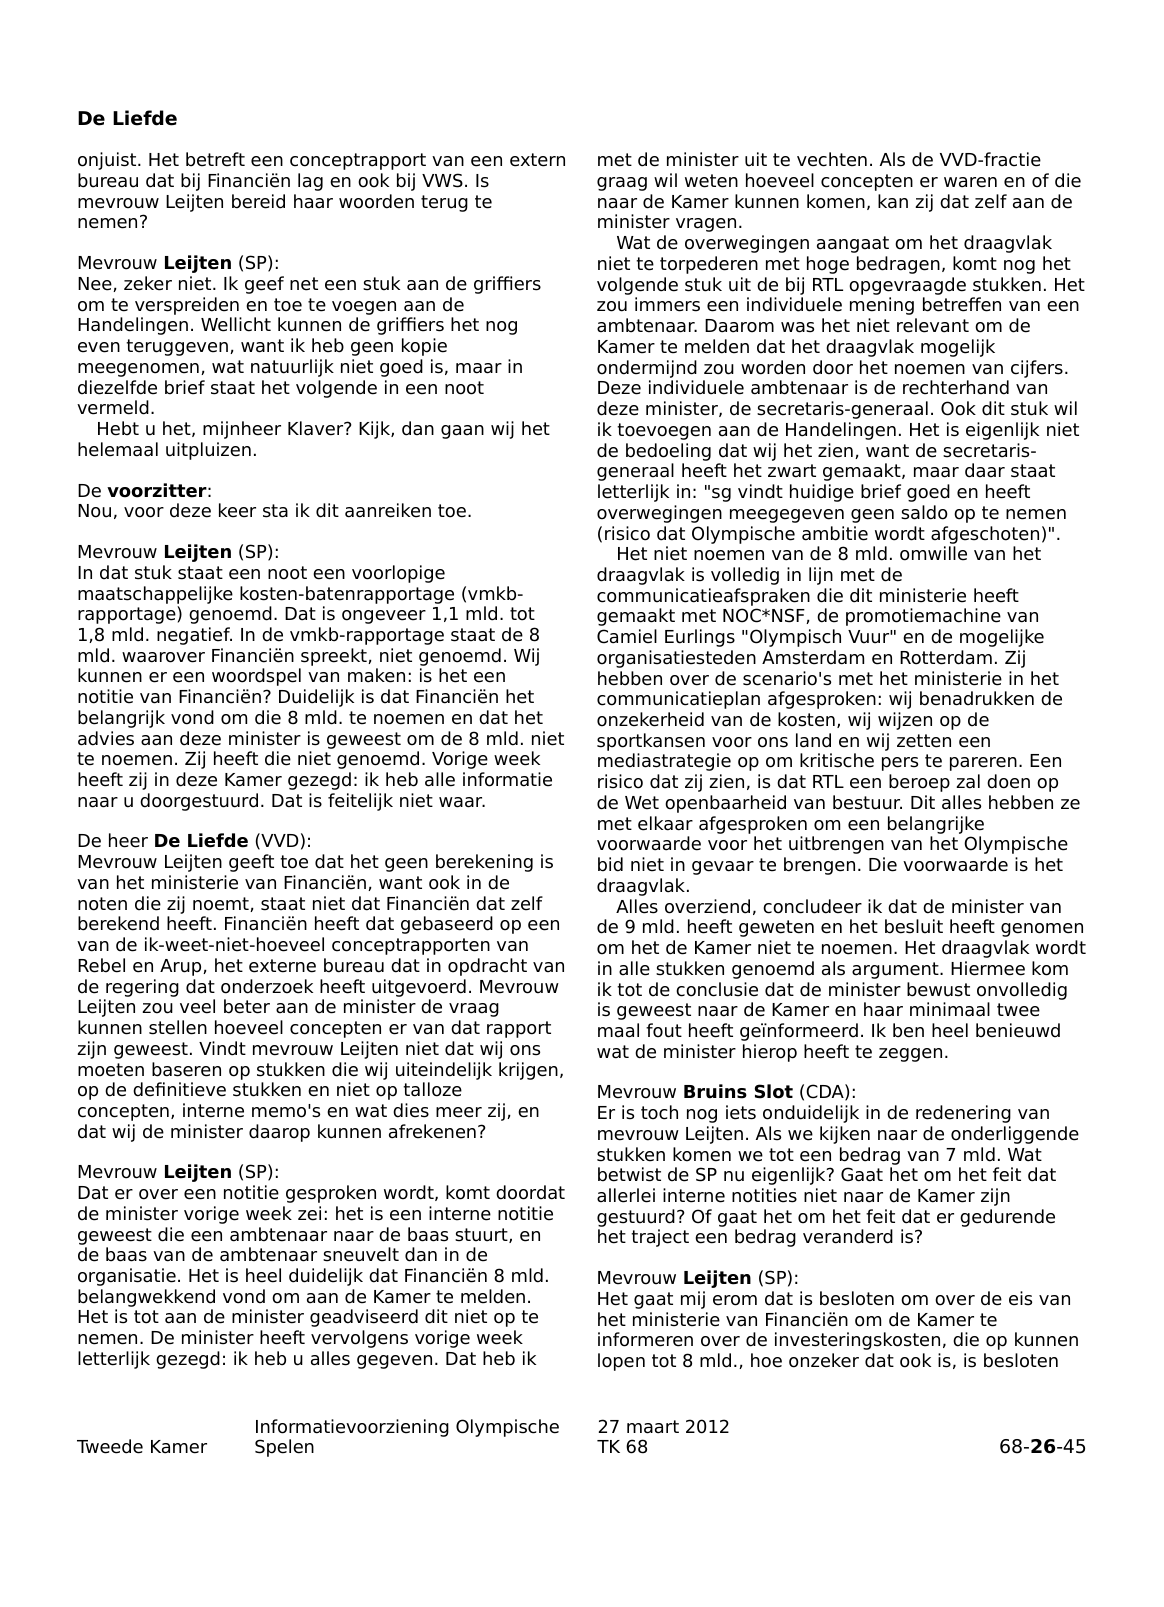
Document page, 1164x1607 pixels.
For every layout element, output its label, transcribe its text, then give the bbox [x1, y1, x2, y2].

text Het gaat mij erom dat is besloten om over de eis van het ministerie van Financiën om de Kamer te informeren over de investeringskosten, die op kunnen lopen tot 8 mld., hoe onzeker dat ook is, is besloten [596, 1289, 1087, 1372]
text Alles overziend, concludeer ik dat de minister van de 9 mld. heeft geweten en het besluit heeft genomen om het de Kamer niet te noemen. Het draagvlak wordt in alle stukken genoemd als argument. Hiermee kom ik tot de conclusie dat de minister bewust onvolledig is geweest naar de Kamer en haar minimaal twee maal fout heeft geïnformeerd. Ik ben heel benieuwd wat de minister hierop heeft te zeggen. [596, 896, 1087, 1062]
text met de minister uit te vechten. Als de VVD-fractie graag wil weten hoeveel concepten er waren en of die naar de Kamer kunnen komen, kan zij dat zelf aan de minister vragen. [596, 150, 1087, 233]
text Dat er over een notitie gesproken wordt, komt doordat de minister vorige week zei: het is een interne notitie geweest die een ambtenaar naar de baas stuurt, en de baas van de ambtenaar sneuvelt dan in de organisatie. Het is heel duidelijk dat Financiën 8 mld. belangwekkend vond om aan de Kamer te melden. Het is tot aan de minister geadviseerd dit niet op te nemen. De minister heeft vervolgens vorige week letterlijk gezegd: ik heb u alles gegeven. Dat heb ik [77, 1183, 567, 1369]
text Mevrouw Leijten (SP): [77, 253, 567, 274]
text De voorzitter: [77, 480, 567, 501]
text Wat de overwegingen aangaat om het draagvlak niet te torpederen met hoge bedragen, komt nog het volgende stuk uit de bij RTL opgevraagde stukken. Het zou immers een individuele mening betreffen van een ambtenaar. Daarom was het niet relevant om de Kamer te melden dat het draagvlak mogelijk ondermijnd zou worden door het noemen van cijfers. Deze individuele ambtenaar is de rechterhand van deze minister, de secretaris-generaal. Ook dit stuk wil ik toevoegen aan de Handelingen. Het is eigenlijk niet de bedoeling dat wij het zien, want de secretaris-generaal heeft het zwart gemaakt, maar daar staat letterlijk in: "sg vindt huidige brief goed en heeft overwegingen meegegeven geen saldo op te nemen (risico dat Olympische ambitie wordt afgeschoten)". [596, 233, 1087, 544]
text Er is toch nog iets onduidelijk in de redenering van mevrouw Leijten. Als we kijken naar de onderliggende stukken komen we tot een bedrag van 7 mld. Wat betwist de SP nu eigenlijk? Gaat het om het feit dat allerlei interne notities niet naar de Kamer zijn gestuurd? Of gaat het om het feit dat er gedurende het traject een bedrag veranderd is? [596, 1103, 1087, 1248]
text Nee, zeker niet. Ik geef net een stuk aan de griffiers om te verspreiden en toe te voegen aan de Handelingen. Wellicht kunnen de griffiers het nog even teruggeven, want ik heb geen kopie meegenomen, wat natuurlijk niet goed is, maar in diezelfde brief staat het volgende in een noot vermeld. [77, 274, 567, 419]
text Het niet noemen van de 8 mld. omwille van het draagvlak is volledig in lijn met de communicatieafspraken die dit ministerie heeft gemaakt met NOC*NSF, de promotiemachine van Camiel Eurlings "Olympisch Vuur" en de mogelijke organisatiesteden Amsterdam en Rotterdam. Zij hebben over de scenario's met het ministerie in het communicatieplan afgesproken: wij benadrukken de onzekerheid van de kosten, wij wijzen op de sportkansen voor ons land en wij zetten een mediastrategie op om kritische pers te pareren. Een risico dat zij zien, is dat RTL een beroep zal doen op de Wet openbaarheid van bestuur. Dit alles hebben ze met elkaar afgesproken om een belangrijke voorwaarde voor het uitbrengen van het Olympische bid niet in gevaar te brengen. Die voorwaarde is het draagvlak. [596, 544, 1087, 896]
text Mevrouw Bruins Slot (CDA): [596, 1082, 1087, 1103]
text De heer De Liefde (VVD): [77, 831, 567, 852]
text Mevrouw Leijten (SP): [596, 1268, 1087, 1289]
text Mevrouw Leijten (SP): [77, 1162, 567, 1183]
text onjuist. Het betreft een conceptrapport van een extern bureau dat bij Financiën lag en ook bij VWS. Is mevrouw Leijten bereid haar woorden terug te nemen? [77, 150, 567, 233]
text Mevrouw Leijten geeft toe dat het geen berekening is van het ministerie van Financiën, want ook in de noten die zij noemt, staat niet dat Financiën dat zelf berekend heeft. Financiën heeft dat gebaseerd op een van de ik-weet-niet-hoeveel conceptrapporten van Rebel en Arup, het externe bureau dat in opdracht van de regering dat onderzoek heeft uitgevoerd. Mevrouw Leijten zou veel beter aan de minister de vraag kunnen stellen hoeveel concepten er van dat rapport zijn geweest. Vindt mevrouw Leijten niet dat wij ons moeten baseren op stukken die wij uiteindelijk krijgen, op de definitieve stukken en niet op talloze concepten, interne memo's en wat dies meer zij, en dat wij de minister daarop kunnen afrekenen? [77, 852, 567, 1142]
text Mevrouw Leijten (SP): [77, 542, 567, 563]
text Hebt u het, mijnheer Klaver? Kijk, dan gaan wij het helemaal uitpluizen. [77, 419, 567, 460]
text In dat stuk staat een noot een voorlopige maatschappelijke kosten-batenrapportage (vmkb-rapportage) genoemd. Dat is ongeveer 1,1 mld. tot 1,8 mld. negatief. In de vmkb-rapportage staat de 8 mld. waarover Financiën spreekt, niet genoemd. Wij kunnen er een woordspel van maken: is het een notitie van Financiën? Duidelijk is dat Financiën het belangrijk vond om die 8 mld. te noemen en dat het advies aan deze minister is geweest om de 8 mld. niet te noemen. Zij heeft die niet genoemd. Vorige week heeft zij in deze Kamer gezegd: ik heb alle informatie naar u doorgestuurd. Dat is feitelijk niet waar. [77, 563, 567, 811]
text Nou, voor deze keer sta ik dit aanreiken toe. [77, 501, 567, 522]
